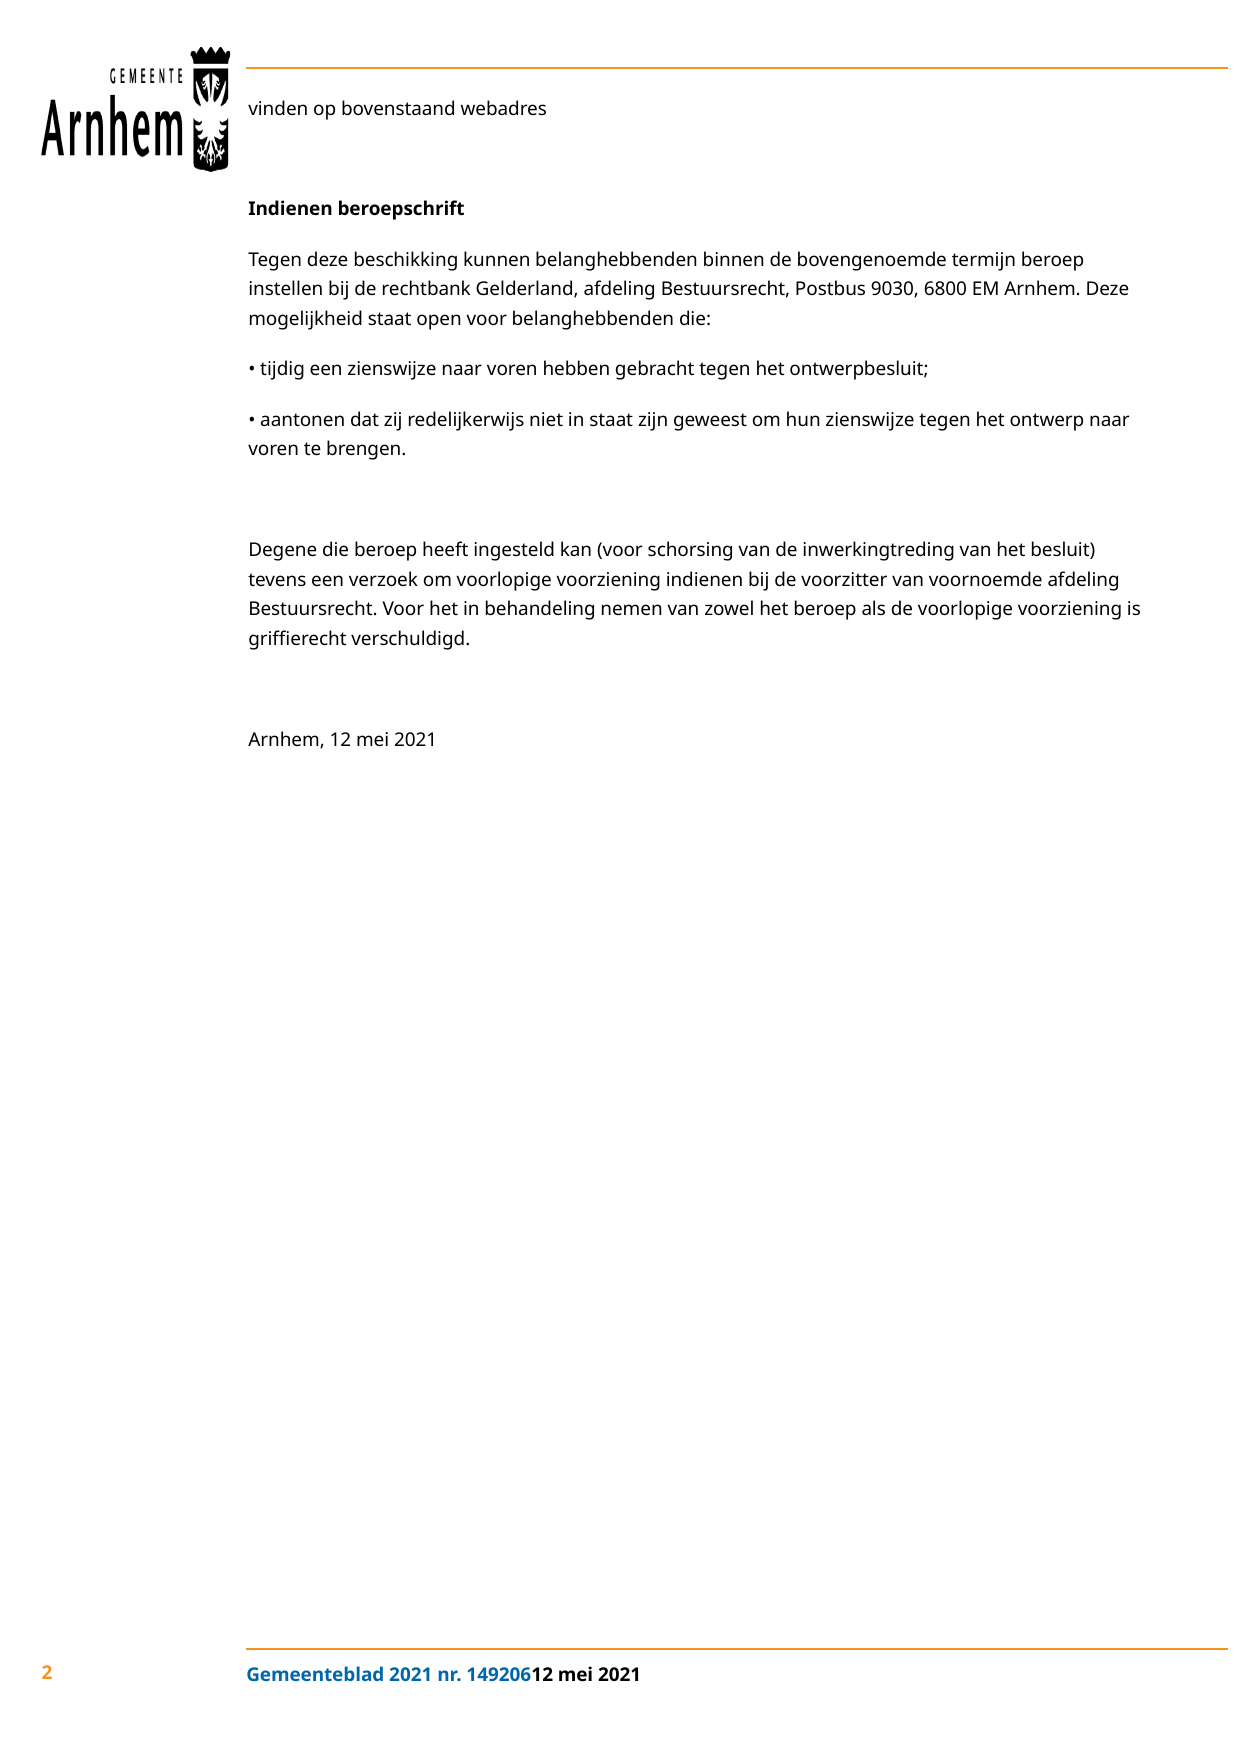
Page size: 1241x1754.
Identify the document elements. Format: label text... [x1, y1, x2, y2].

text • aantonen dat zij redelijkerwijs niet in staat zijn geweest om hun zienswijze tegen het ontwerp naar voren te brengen. [248, 406, 1152, 461]
text Tegen deze beschikking kunnen belanghebbenden binnen de bovengenoemde termijn beroep instellen bij de rechtbank Gelderland, afdeling Bestuursrecht, Postbus 9030, 6800 EM Arnhem. Deze mogelijkheid staat open voor belanghebbenden die: [248, 246, 1152, 331]
text Arnhem, 12 mei 2021 [248, 726, 1152, 752]
picture [41, 47, 231, 172]
text • tijdig een zienswijze naar voren hebben gebracht tegen het ontwerpbesluit; [248, 356, 1152, 381]
text vinden op bovenstaand webadres [248, 95, 1152, 121]
text Degene die beroep heeft ingesteld kan (voor schorsing van de inwerkingtreding van het besluit) tevens een verzoek om voorlopige voorziening indienen bij de voorzitter van voornoemde afdeling Bestuursrecht. Voor het in behandeling nemen van zowel het beroep als de voorlopige voorziening is griffierecht verschuldigd. [248, 536, 1152, 651]
text Indienen beroepschrift [248, 196, 1152, 221]
